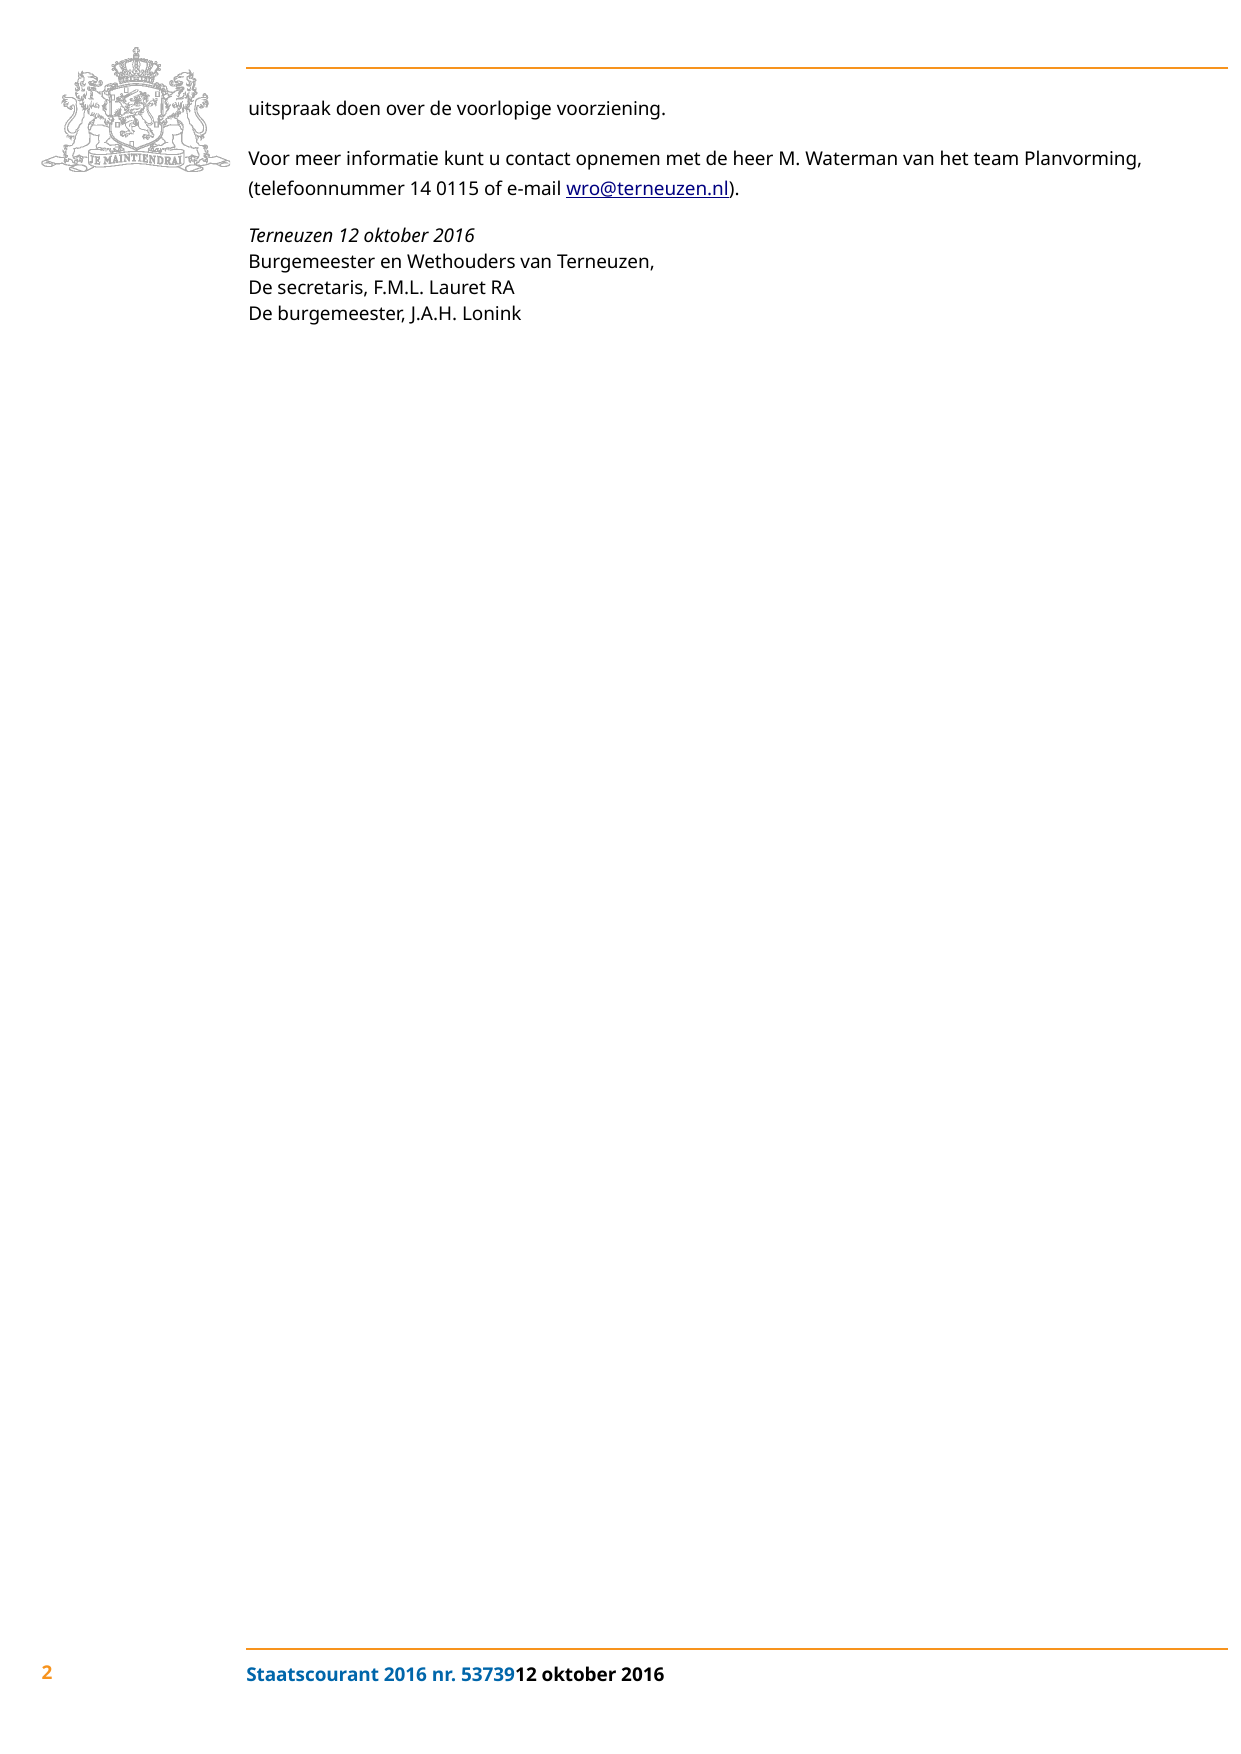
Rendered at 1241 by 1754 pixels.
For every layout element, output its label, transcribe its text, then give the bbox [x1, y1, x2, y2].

text Terneuzen 12 oktober 2016 [248, 223, 1152, 248]
text De secretaris, F.M.L. Lauret RA [248, 274, 1152, 300]
text Voor meer informatie kunt u contact opnemen met de heer M. Waterman van het team Planvorming, (telefoonnummer 14 0115 of e-mail wro@terneuzen.nl). [248, 145, 1152, 201]
text uitspraak doen over de voorlopige voorziening. [248, 95, 1152, 121]
text De burgemeester, J.A.H. Lonink [248, 300, 1152, 326]
text Burgemeester en Wethouders van Terneuzen, [248, 248, 1152, 274]
picture [41, 47, 231, 172]
